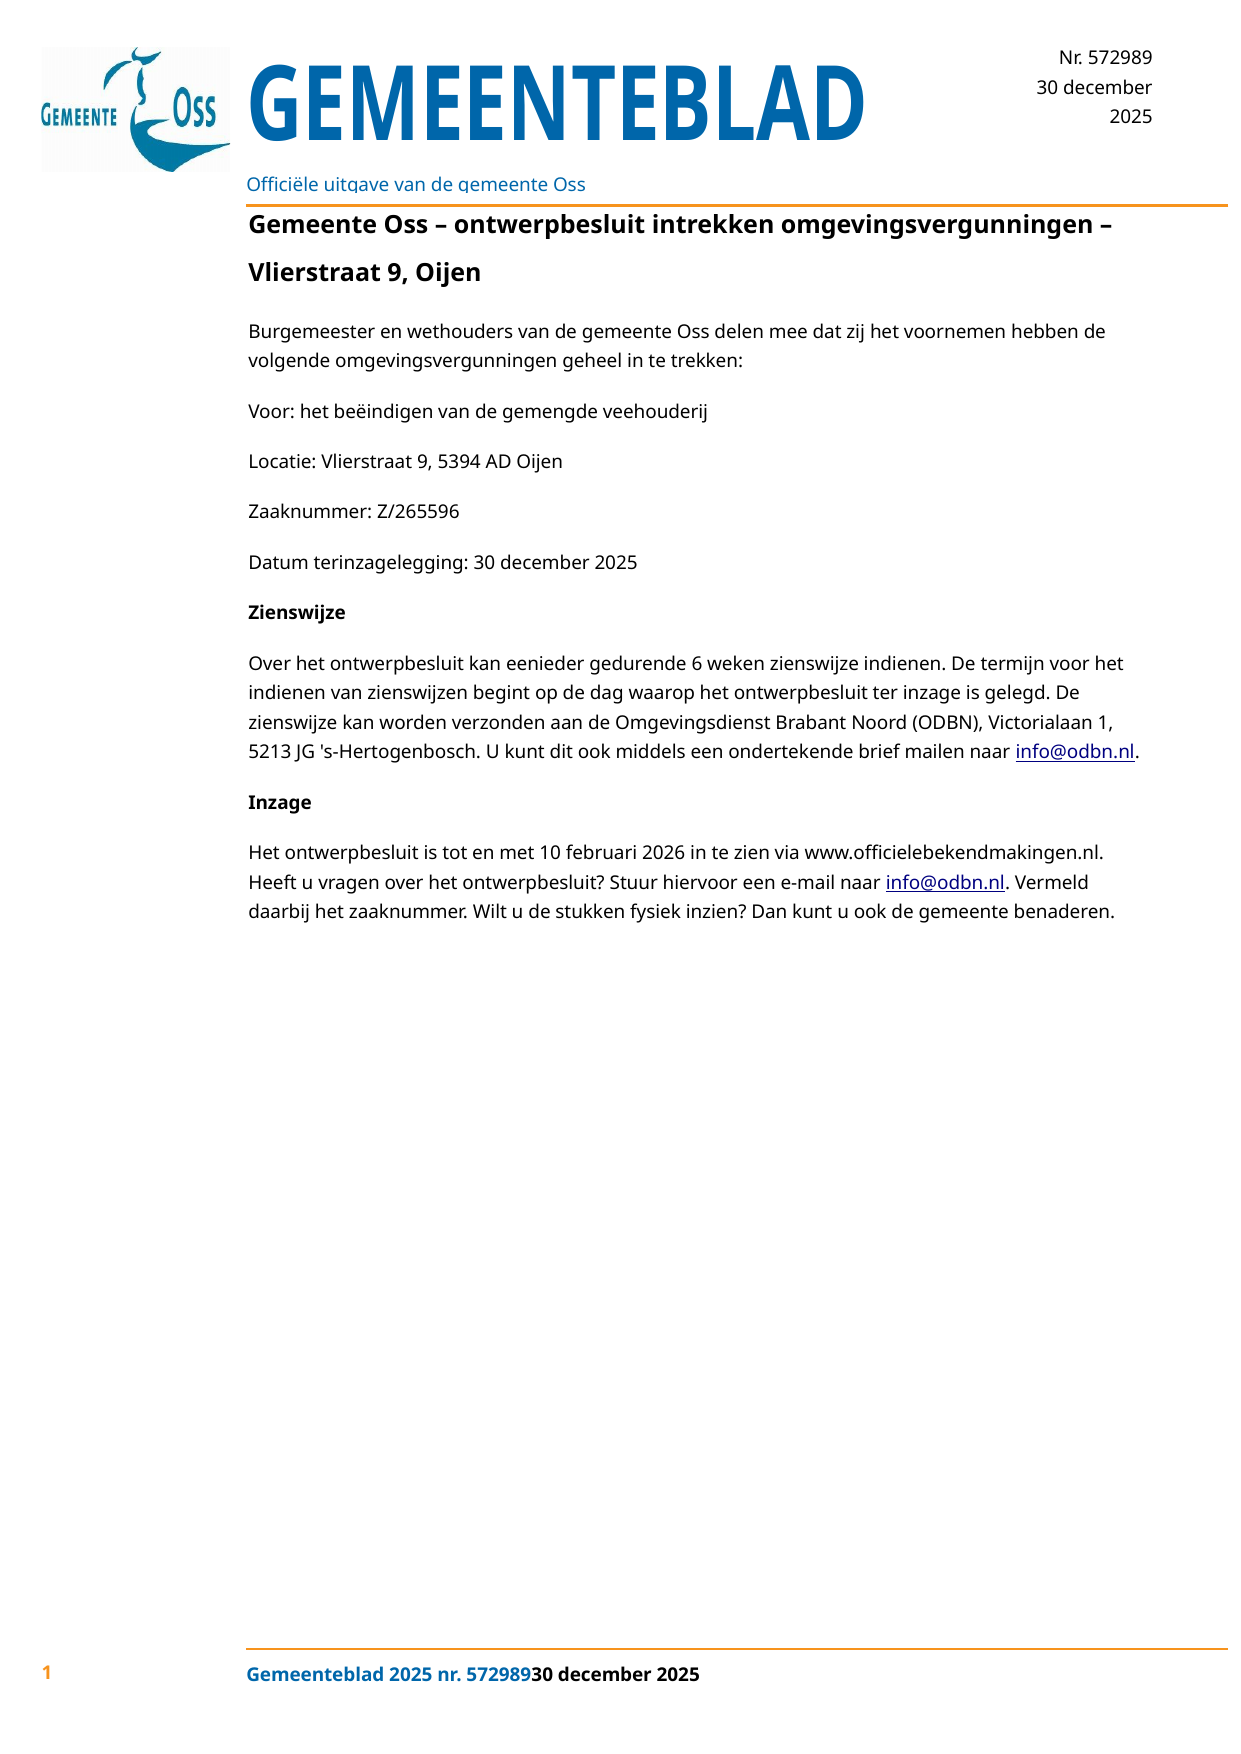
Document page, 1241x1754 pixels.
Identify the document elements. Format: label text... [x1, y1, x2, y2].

text Inzage [248, 789, 1152, 815]
text Over het ontwerpbesluit kan eenieder gedurende 6 weken zienswijze indienen. De termijn voor het indienen van zienswijzen begint op de dag waarop het ontwerpbesluit ter inzage is gelegd. De zienswijze kan worden verzonden aan de Omgevingsdienst Brabant Noord (ODBN), Victorialaan 1, 5213 JG 's-Hertogenbosch. U kunt dit ook middels een ondertekende brief mailen naar info@odbn.nl. [248, 650, 1152, 764]
text Zaaknummer: Z/265596 [248, 499, 1152, 524]
text Zienswijze [248, 599, 1152, 625]
text Locatie: Vlierstraat 9, 5394 AD Oijen [248, 448, 1152, 474]
text Burgemeester en wethouders van de gemeente Oss delen mee dat zij het voornemen hebben de volgende omgevingsvergunningen geheel in te trekken: [248, 318, 1152, 373]
text Datum terinzagelegging: 30 december 2025 [248, 549, 1152, 575]
text Gemeente Oss – ontwerpbesluit intrekken omgevingsvergunningen – Vlierstraat 9, Oijen [248, 207, 1152, 288]
picture [41, 47, 231, 172]
text Het ontwerpbesluit is tot en met 10 februari 2026 in te zien via www.officielebekendmakingen.nl. Heeft u vragen over het ontwerpbesluit? Stuur hiervoor een e-mail naar info@odbn.nl. Vermeld daarbij het zaaknummer. Wilt u de stukken fysiek inzien? Dan kunt u ook de gemeente benaderen. [248, 839, 1152, 924]
text Voor: het beëindigen van de gemengde veehouderij [248, 398, 1152, 424]
